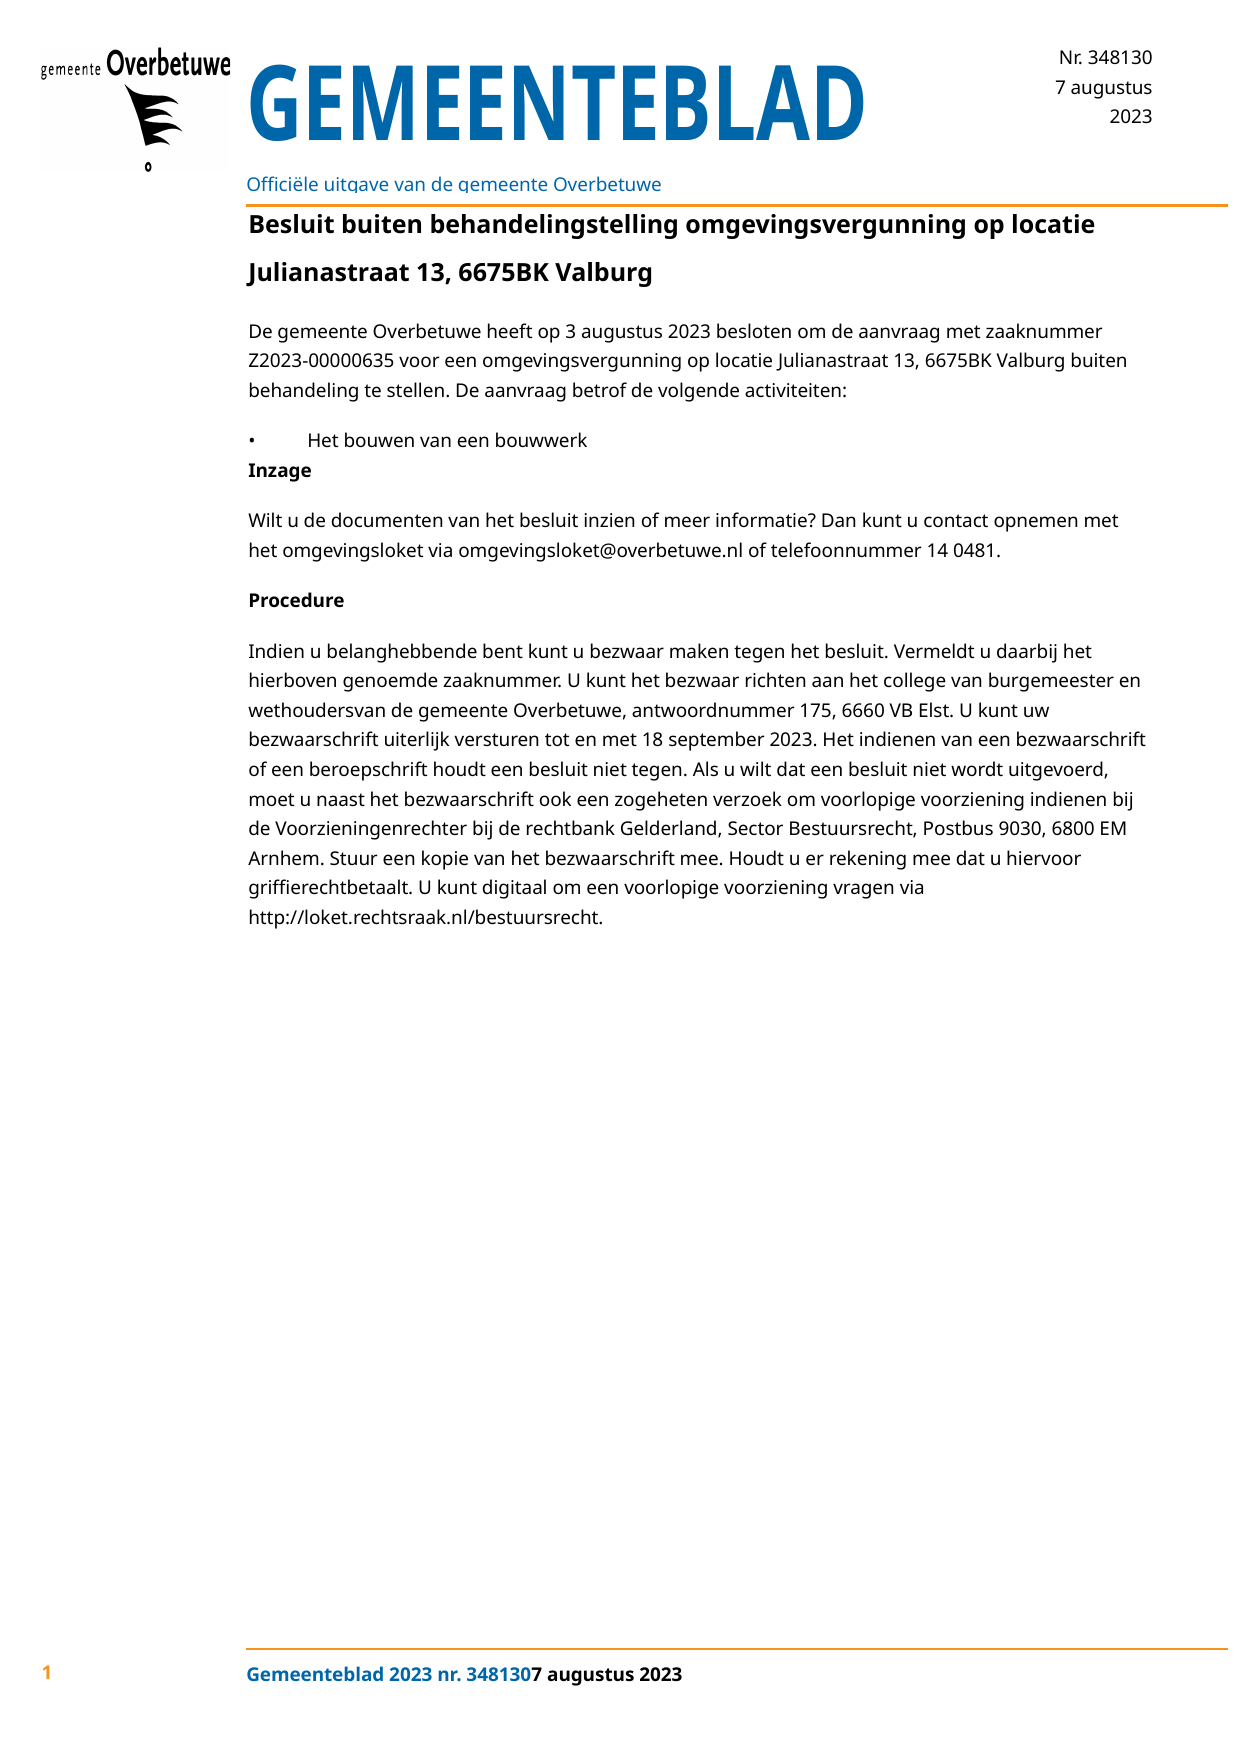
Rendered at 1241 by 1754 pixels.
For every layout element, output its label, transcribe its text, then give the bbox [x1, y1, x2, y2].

text Besluit buiten behandelingstelling omgevingsvergunning op locatie Julianastraat 13, 6675BK Valburg [248, 207, 1152, 288]
text Wilt u de documenten van het besluit inzien of meer informatie? Dan kunt u contact opnemen met het omgevingsloket via omgevingsloket@overbetuwe.nl of telefoonnummer 14 0481. [248, 507, 1152, 563]
text De gemeente Overbetuwe heeft op 3 augustus 2023 besloten om de aanvraag met zaaknummer Z2023-00000635 voor een omgevingsvergunning op locatie Julianastraat 13, 6675BK Valburg buiten behandeling te stellen. De aanvraag betrof de volgende activiteiten: [248, 318, 1152, 403]
picture [41, 47, 231, 172]
list Het bouwen van een bouwwerk [248, 427, 1152, 453]
text Inzage [248, 457, 1152, 483]
text Indien u belanghebbende bent kunt u bezwaar maken tegen het besluit. Vermeldt u daarbij het hierboven genoemde zaaknummer. U kunt het bezwaar richten aan het college van burgemeester en wethoudersvan de gemeente Overbetuwe, antwoordnummer 175, 6660 VB Elst. U kunt uw bezwaarschrift uiterlijk versturen tot en met 18 september 2023. Het indienen van een bezwaarschrift of een beroepschrift houdt een besluit niet tegen. Als u wilt dat een besluit niet wordt uitgevoerd, moet u naast het bezwaarschrift ook een zogeheten verzoek om voorlopige voorziening indienen bij de Voorzieningenrechter bij de rechtbank Gelderland, Sector Bestuursrecht, Postbus 9030, 6800 EM Arnhem. Stuur een kopie van het bezwaarschrift mee. Houdt u er rekening mee dat u hiervoor griffierechtbetaalt. U kunt digitaal om een voorlopige voorziening vragen via http://loket.rechtsraak.nl/bestuursrecht. [248, 638, 1152, 930]
text Procedure [248, 587, 1152, 613]
